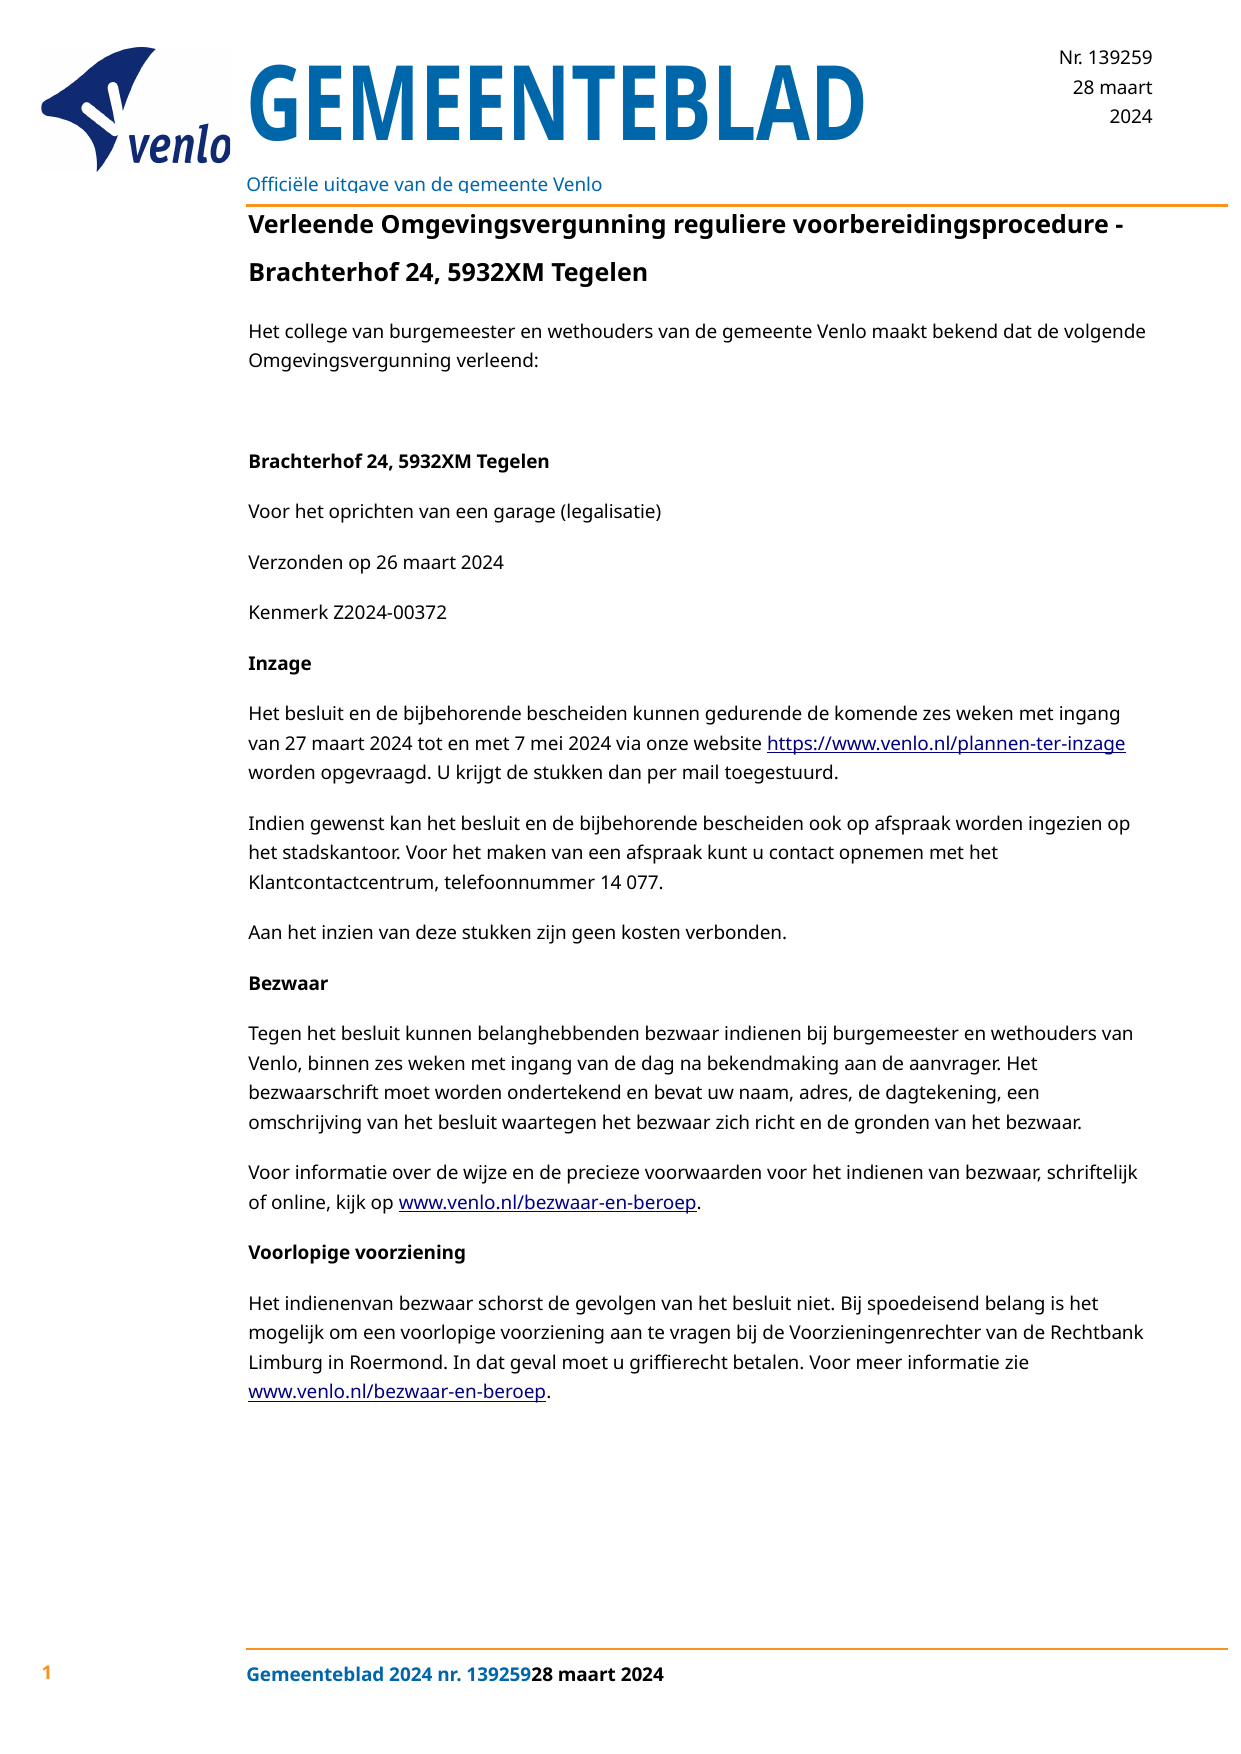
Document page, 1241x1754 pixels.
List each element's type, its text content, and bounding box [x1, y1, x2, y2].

text Verleende Omgevingsvergunning reguliere voorbereidingsprocedure - Brachterhof 24, 5932XM Tegelen [248, 207, 1152, 288]
text Voor informatie over de wijze en de precieze voorwaarden voor het indienen van bezwaar, schriftelijk of online, kijk op www.venlo.nl/bezwaar-en-beroep. [248, 1159, 1152, 1215]
text Voor het oprichten van een garage (legalisatie) [248, 499, 1152, 524]
text Het indienenvan bezwaar schorst de gevolgen van het besluit niet. Bij spoedeisend belang is het mogelijk om een voorlopige voorziening aan te vragen bij de Voorzieningenrechter van de Rechtbank Limburg in Roermond. In dat geval moet u griffierecht betalen. Voor meer informatie zie www.venlo.nl/bezwaar-en-beroep. [248, 1290, 1152, 1404]
text Het college van burgemeester en wethouders van de gemeente Venlo maakt bekend dat de volgende Omgevingsvergunning verleend: [248, 318, 1152, 373]
text Inzage [248, 650, 1152, 676]
picture [41, 47, 231, 172]
text Brachterhof 24, 5932XM Tegelen [248, 448, 1152, 474]
text Indien gewenst kan het besluit en de bijbehorende bescheiden ook op afspraak worden ingezien op het stadskantoor. Voor het maken van een afspraak kunt u contact opnemen met het Klantcontactcentrum, telefoonnummer 14 077. [248, 810, 1152, 895]
text Voorlopige voorziening [248, 1239, 1152, 1265]
text Bezwaar [248, 970, 1152, 996]
text Verzonden op 26 maart 2024 [248, 549, 1152, 575]
text Kenmerk Z2024-00372 [248, 599, 1152, 625]
text Aan het inzien van deze stukken zijn geen kosten verbonden. [248, 919, 1152, 945]
text Het besluit en de bijbehorende bescheiden kunnen gedurende de komende zes weken met ingang van 27 maart 2024 tot en met 7 mei 2024 via onze website https://www.venlo.nl/plannen-ter-inzage worden opgevraagd. U krijgt de stukken dan per mail toegestuurd. [248, 700, 1152, 785]
text Tegen het besluit kunnen belanghebbenden bezwaar indienen bij burgemeester en wethouders van Venlo, binnen zes weken met ingang van de dag na bekendmaking aan de aanvrager. Het bezwaarschrift moet worden ondertekend en bevat uw naam, adres, de dagtekening, een omschrijving van het besluit waartegen het bezwaar zich richt en de gronden van het bezwaar. [248, 1020, 1152, 1135]
